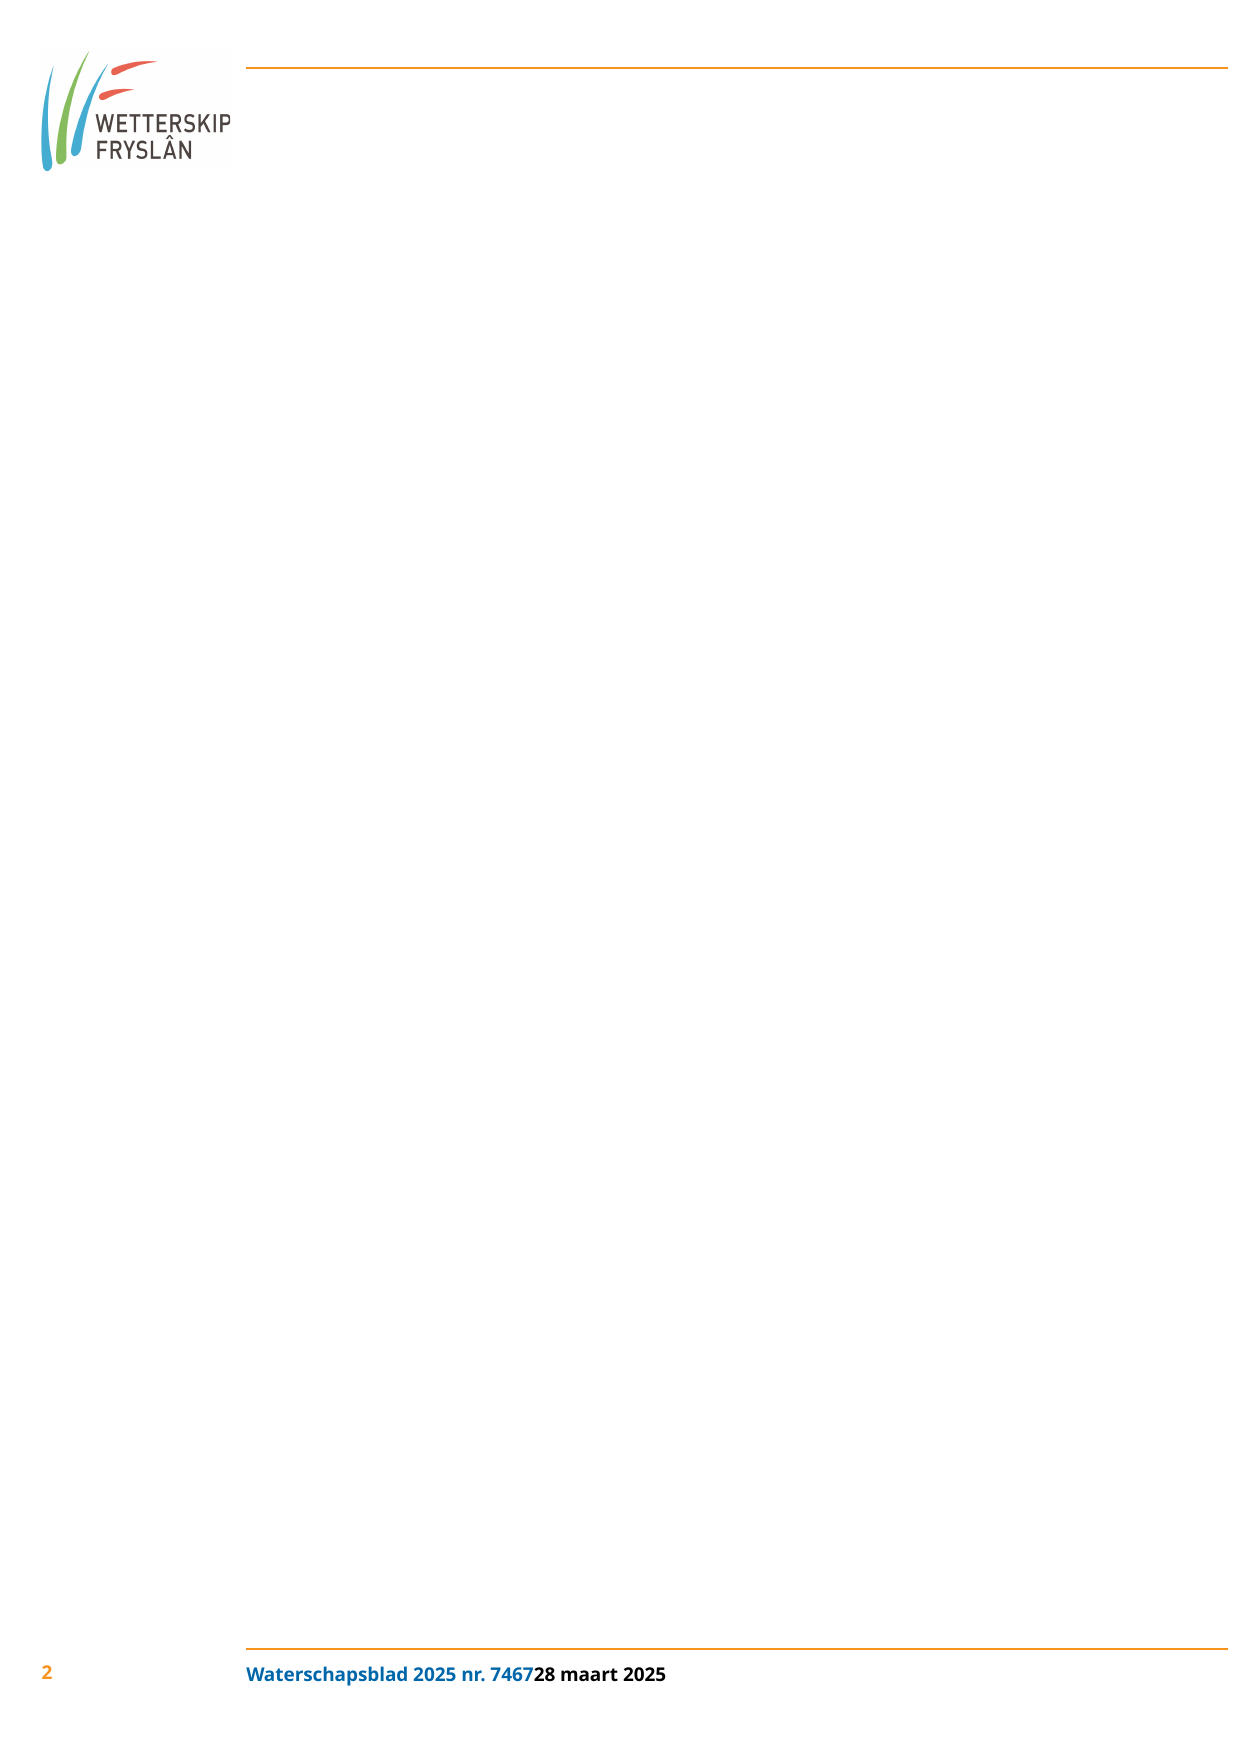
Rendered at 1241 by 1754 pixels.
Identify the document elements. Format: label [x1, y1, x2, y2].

picture [41, 47, 231, 172]
